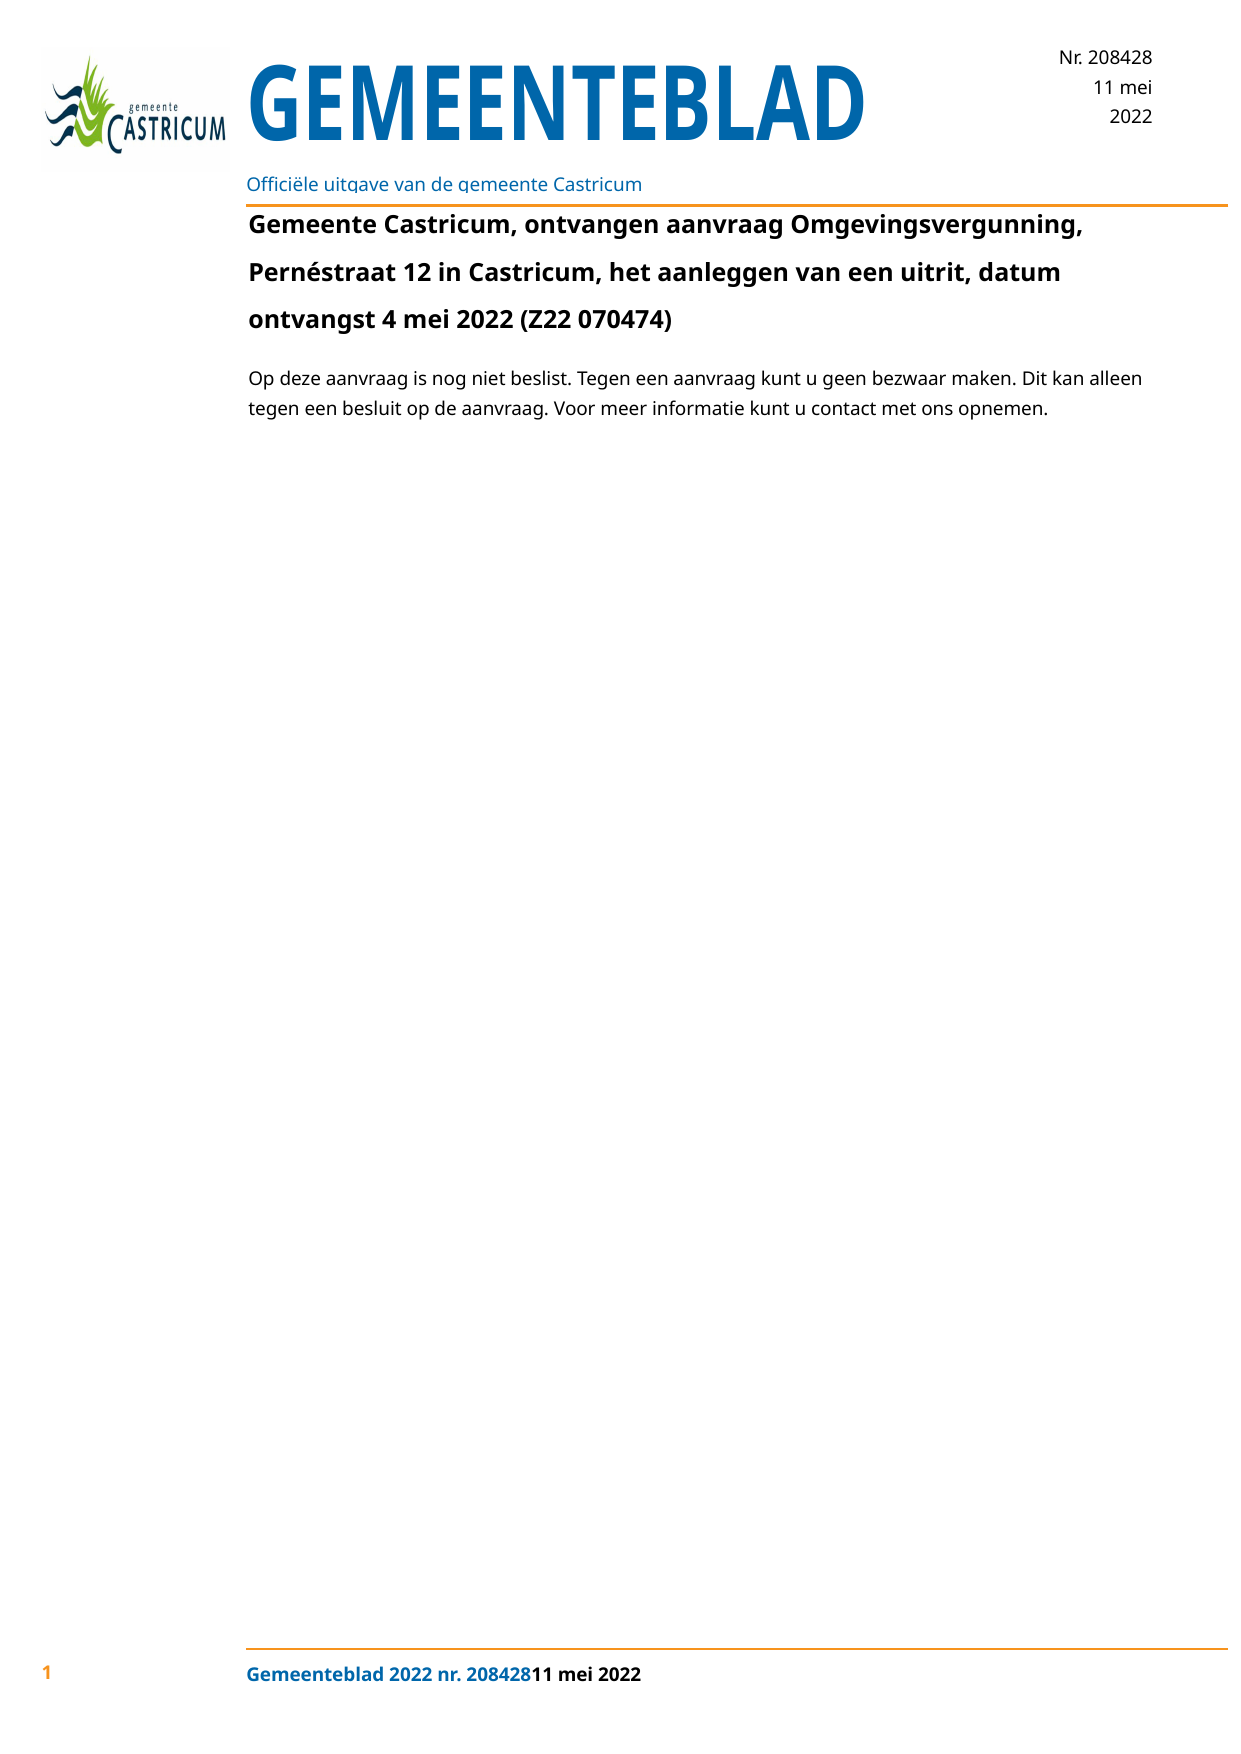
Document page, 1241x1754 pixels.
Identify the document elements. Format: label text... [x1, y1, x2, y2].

text Op deze aanvraag is nog niet beslist. Tegen een aanvraag kunt u geen bezwaar maken. Dit kan alleen tegen een besluit op de aanvraag. Voor meer informatie kunt u contact met ons opnemen. [248, 366, 1152, 421]
text Gemeente Castricum, ontvangen aanvraag Omgevingsvergunning, Pernéstraat 12 in Castricum, het aanleggen van een uitrit, datum ontvangst 4 mei 2022 (Z22 070474) [248, 207, 1152, 336]
picture [41, 47, 231, 172]
